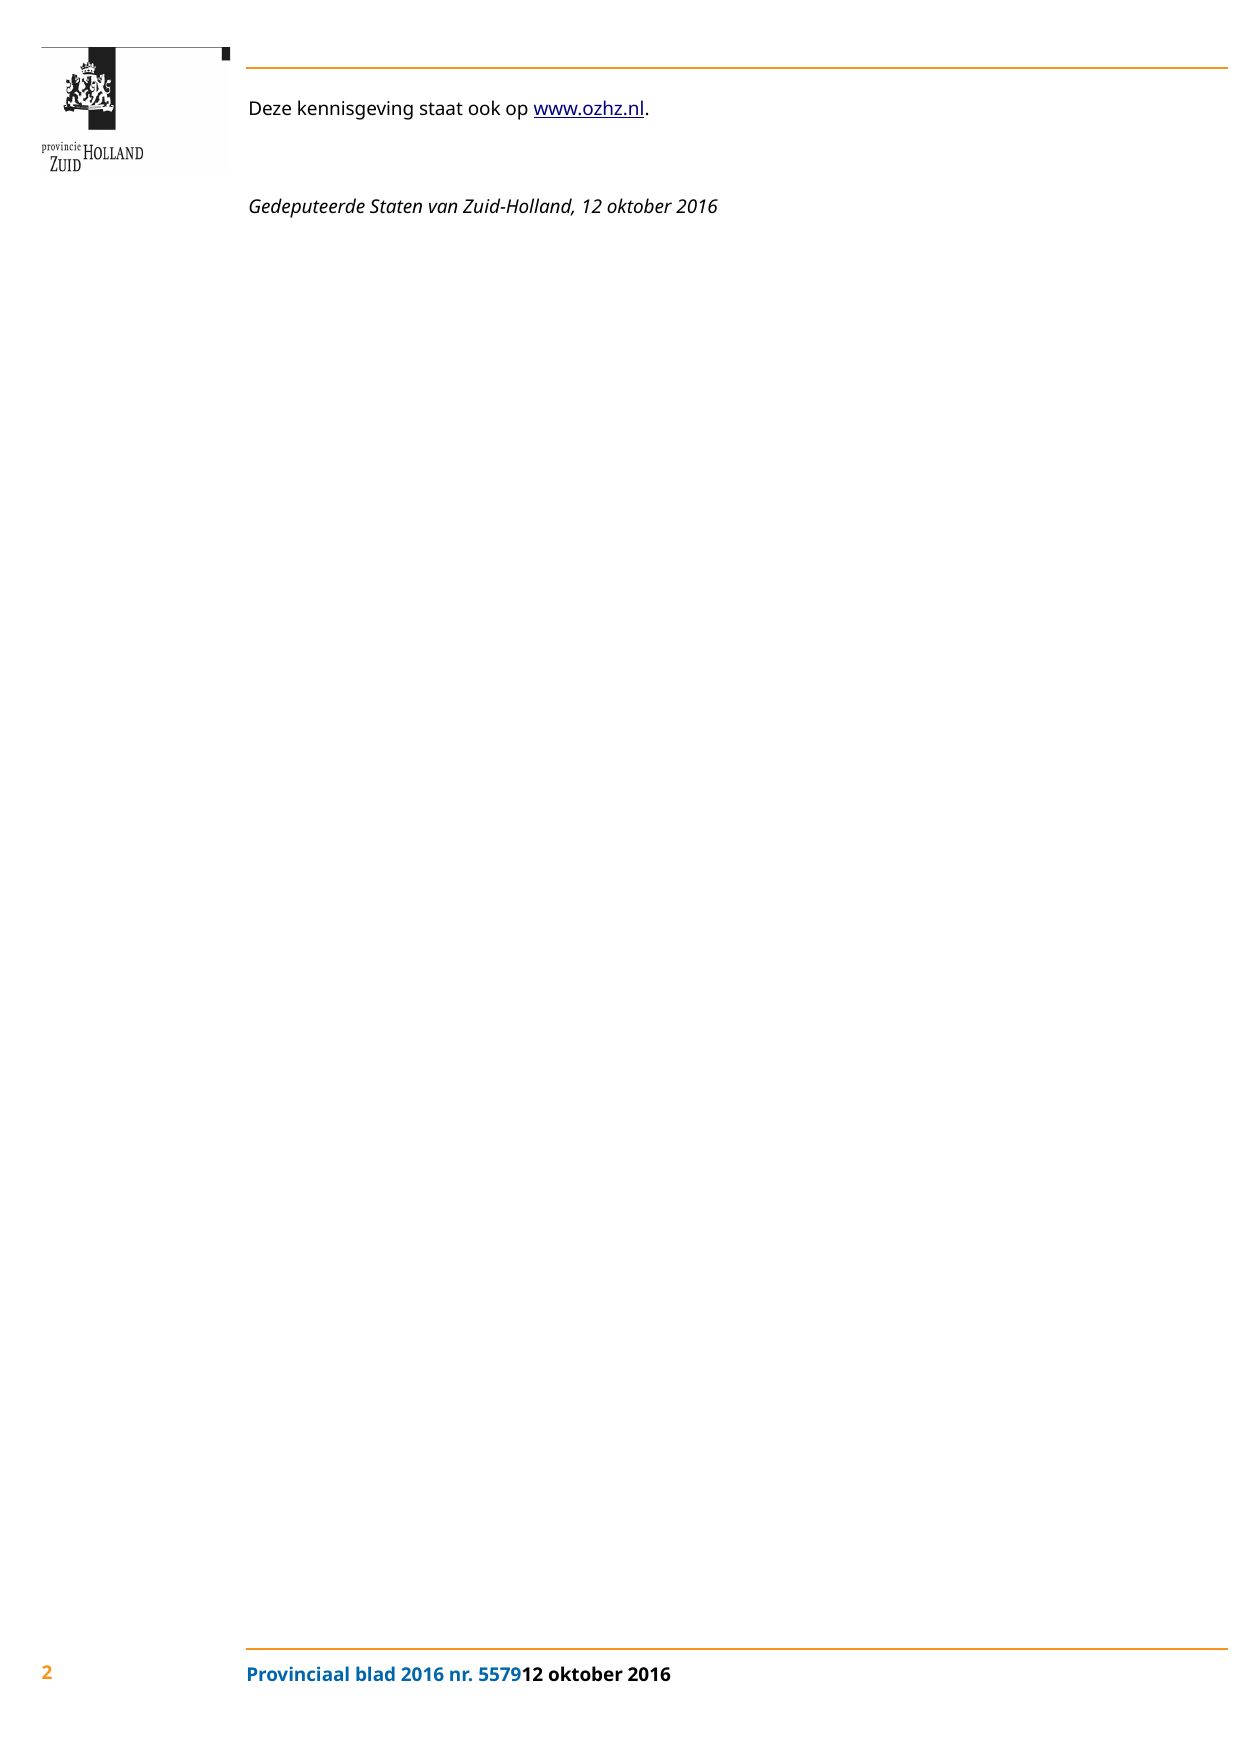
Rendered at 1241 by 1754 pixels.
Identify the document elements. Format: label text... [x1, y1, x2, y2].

picture [41, 47, 231, 172]
text Gedeputeerde Staten van Zuid-Holland, 12 oktober 2016 [248, 193, 1152, 219]
text Deze kennisgeving staat ook op www.ozhz.nl. [248, 95, 1152, 121]
